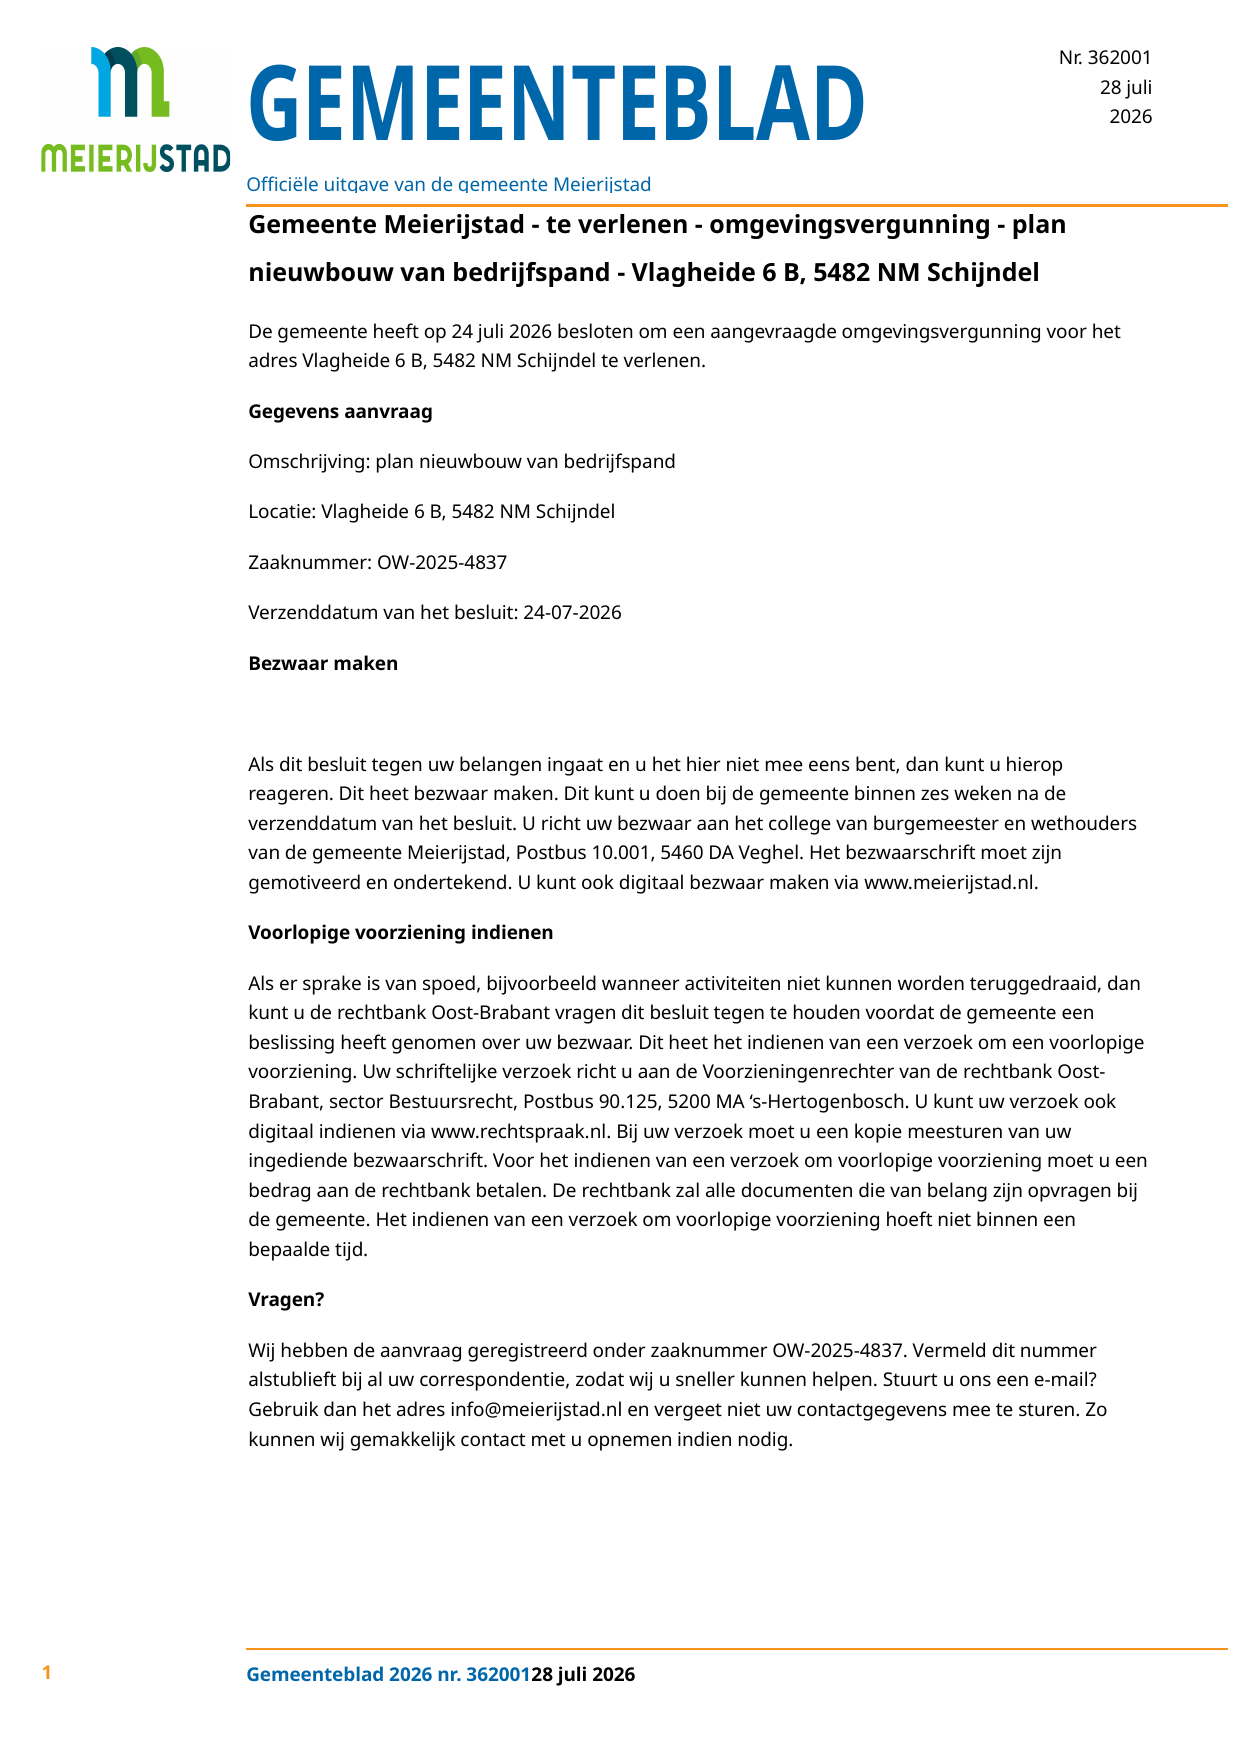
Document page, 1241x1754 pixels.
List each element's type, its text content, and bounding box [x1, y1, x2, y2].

text Wij hebben de aanvraag geregistreerd onder zaaknummer OW-2025-4837. Vermeld dit nummer alstublieft bij al uw correspondentie, zodat wij u sneller kunnen helpen. Stuurt u ons een e-mail? Gebruik dan het adres info@meierijstad.nl en vergeet niet uw contactgegevens mee te sturen. Zo kunnen wij gemakkelijk contact met u opnemen indien nodig. [248, 1337, 1152, 1452]
picture [41, 47, 231, 172]
text Bezwaar maken [248, 650, 1152, 676]
text Zaaknummer: OW-2025-4837 [248, 549, 1152, 575]
text Als er sprake is van spoed, bijvoorbeeld wanneer activiteiten niet kunnen worden teruggedraaid, dan kunt u de rechtbank Oost-Brabant vragen dit besluit tegen te houden voordat de gemeente een beslissing heeft genomen over uw bezwaar. Dit heet het indienen van een verzoek om een voorlopige voorziening. Uw schriftelijke verzoek richt u aan de Voorzieningenrechter van de rechtbank Oost-Brabant, sector Bestuursrecht, Postbus 90.125, 5200 MA ‘s-Hertogenbosch. U kunt uw verzoek ook digitaal indienen via www.rechtspraak.nl. Bij uw verzoek moet u een kopie meesturen van uw ingediende bezwaarschrift. Voor het indienen van een verzoek om voorlopige voorziening moet u een bedrag aan de rechtbank betalen. De rechtbank zal alle documenten die van belang zijn opvragen bij de gemeente. Het indienen van een verzoek om voorlopige voorziening hoeft niet binnen een bepaalde tijd. [248, 970, 1152, 1262]
text Als dit besluit tegen uw belangen ingaat en u het hier niet mee eens bent, dan kunt u hierop reageren. Dit heet bezwaar maken. Dit kunt u doen bij de gemeente binnen zes weken na de verzenddatum van het besluit. U richt uw bezwaar aan het college van burgemeester en wethouders van de gemeente Meierijstad, Postbus 10.001, 5460 DA Veghel. Het bezwaarschrift moet zijn gemotiveerd en ondertekend. U kunt ook digitaal bezwaar maken via www.meierijstad.nl. [248, 751, 1152, 895]
text Voorlopige voorziening indienen [248, 919, 1152, 945]
text Gegevens aanvraag [248, 398, 1152, 424]
text Omschrijving: plan nieuwbouw van bedrijfspand [248, 448, 1152, 474]
text Locatie: Vlagheide 6 B, 5482 NM Schijndel [248, 499, 1152, 524]
text De gemeente heeft op 24 juli 2026 besloten om een aangevraagde omgevingsvergunning voor het adres Vlagheide 6 B, 5482 NM Schijndel te verlenen. [248, 318, 1152, 373]
text Verzenddatum van het besluit: 24-07-2026 [248, 599, 1152, 625]
text Vragen? [248, 1287, 1152, 1312]
text Gemeente Meierijstad - te verlenen - omgevingsvergunning - plan nieuwbouw van bedrijfspand - Vlagheide 6 B, 5482 NM Schijndel [248, 207, 1152, 288]
